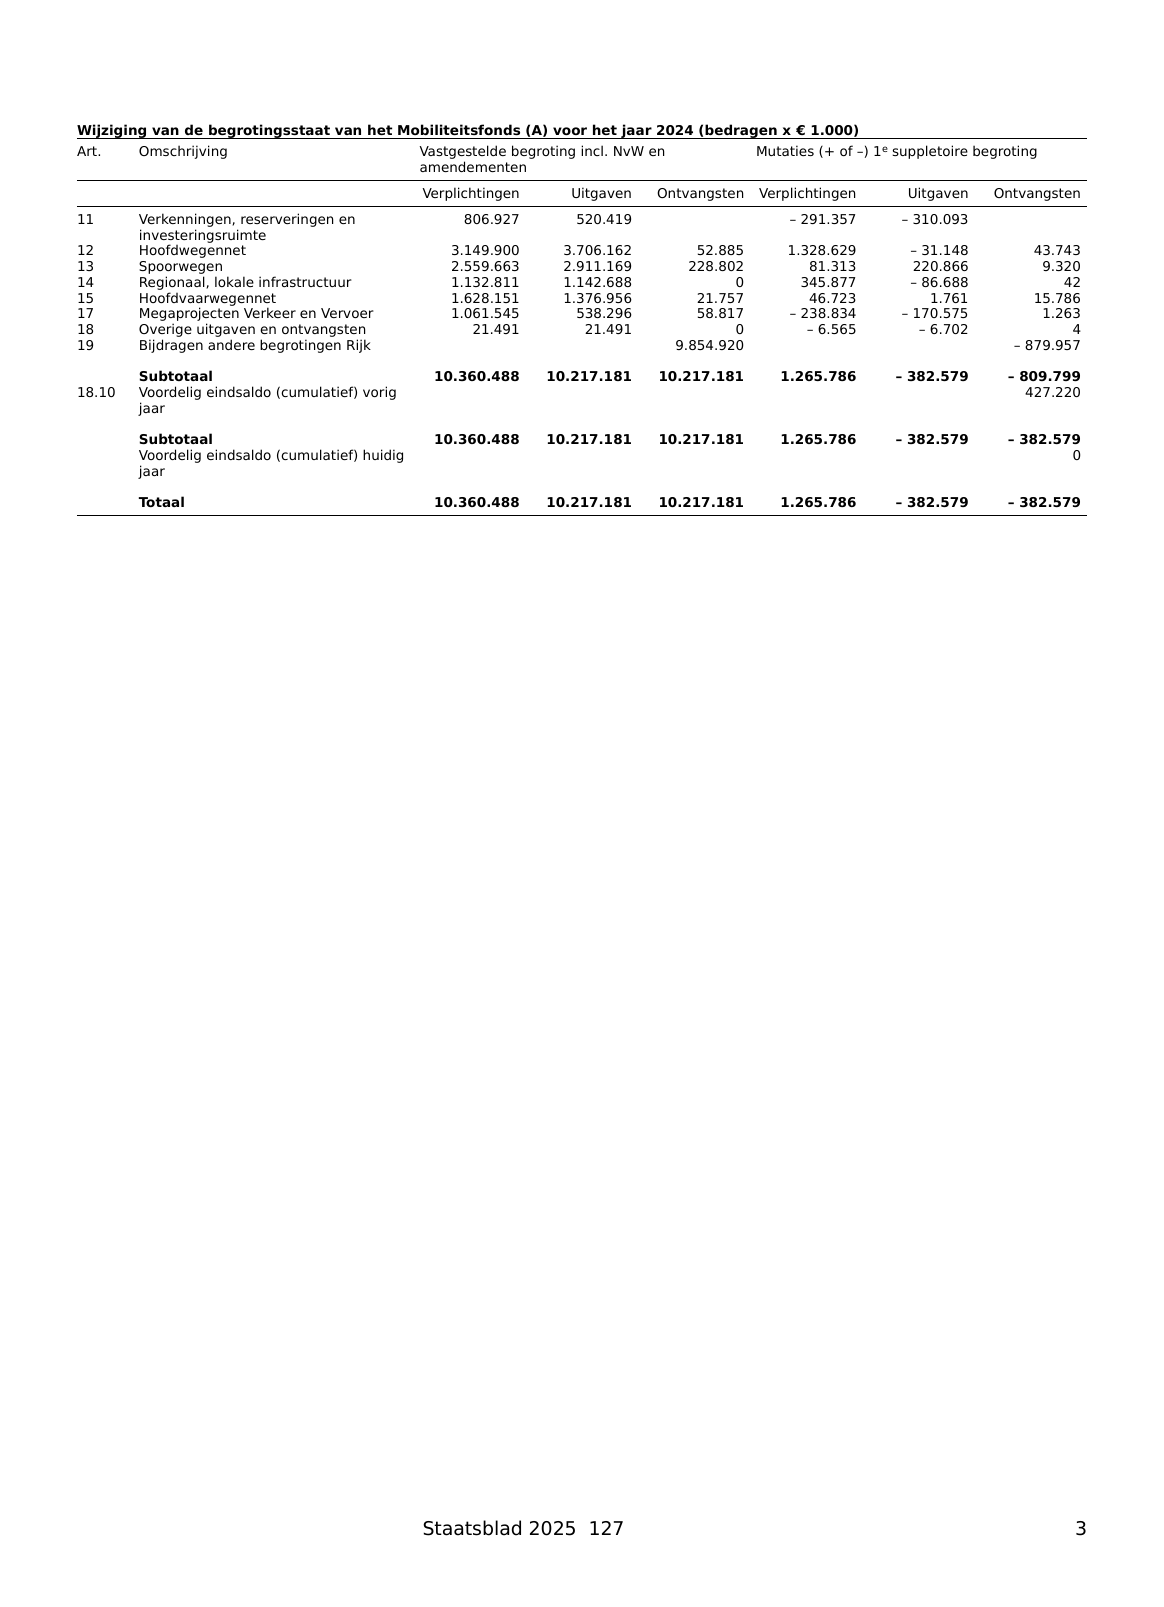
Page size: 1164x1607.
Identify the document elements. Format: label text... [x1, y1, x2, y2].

table_cell Subtotaal [133, 369, 413, 385]
table_cell [77, 416, 133, 432]
table_cell Omschrijving [133, 139, 413, 180]
table_cell 15.786 [974, 290, 1087, 306]
table_cell [638, 416, 750, 432]
table_cell 11 [77, 207, 133, 243]
table_cell [638, 207, 750, 243]
table_cell – 382.579 [974, 432, 1087, 448]
table_cell [413, 479, 526, 495]
table_cell 13 [77, 259, 133, 275]
table_cell 43.743 [974, 243, 1087, 259]
table_cell 10.217.181 [638, 495, 750, 515]
table_cell [413, 353, 526, 369]
table_cell 18.10 [77, 385, 133, 416]
table_cell 1.265.786 [750, 495, 862, 515]
table_cell 1.142.688 [526, 275, 638, 290]
table_cell – 879.957 [974, 338, 1087, 353]
table_cell 1.328.629 [750, 243, 862, 259]
table_cell 58.817 [638, 306, 750, 322]
table_cell [750, 385, 862, 416]
table_cell [638, 448, 750, 479]
table_cell [974, 353, 1087, 369]
table_cell Subtotaal [133, 432, 413, 448]
table_cell Art. [77, 139, 133, 180]
table_cell – 291.357 [750, 207, 862, 243]
table_cell 18 [77, 322, 133, 338]
table_cell [862, 479, 974, 495]
table_cell Verplichtingen [750, 181, 862, 206]
table_cell 42 [974, 275, 1087, 290]
table_cell [862, 448, 974, 479]
table_cell Regionaal, lokale infrastructuur [133, 275, 413, 290]
table_cell 806.927 [413, 207, 526, 243]
table_cell [77, 448, 133, 479]
table_cell [133, 353, 413, 369]
table_cell 19 [77, 338, 133, 353]
table_cell 10.217.181 [638, 369, 750, 385]
table_cell – 86.688 [862, 275, 974, 290]
table_cell 52.885 [638, 243, 750, 259]
table_cell 2.559.663 [413, 259, 526, 275]
table_cell 220.866 [862, 259, 974, 275]
table_cell 10.360.488 [413, 495, 526, 515]
table_cell 9.320 [974, 259, 1087, 275]
table_cell – 382.579 [862, 495, 974, 515]
table_cell 0 [974, 448, 1087, 479]
table_cell [750, 479, 862, 495]
table_cell 0 [638, 322, 750, 338]
table_cell – 382.579 [862, 432, 974, 448]
table_cell [133, 479, 413, 495]
table_cell 3.706.162 [526, 243, 638, 259]
table_cell [526, 416, 638, 432]
table_cell 14 [77, 275, 133, 290]
table_header Wijziging van de begrotingsstaat van het Mobiliteitsfonds (A) voor het jaar 2024 (bedragen x € 1.000) [77, 122, 1087, 138]
table_cell 1.132.811 [413, 275, 526, 290]
table_cell [638, 479, 750, 495]
table_cell 21.757 [638, 290, 750, 306]
table_cell [862, 385, 974, 416]
table_cell [974, 207, 1087, 243]
table_cell 4 [974, 322, 1087, 338]
table_cell [974, 416, 1087, 432]
table_cell 538.296 [526, 306, 638, 322]
table_cell 427.220 [974, 385, 1087, 416]
table_cell [750, 416, 862, 432]
table_cell [862, 416, 974, 432]
table_cell [526, 479, 638, 495]
table_cell [77, 353, 133, 369]
table_cell – 31.148 [862, 243, 974, 259]
table_cell 10.360.488 [413, 432, 526, 448]
table_cell [526, 338, 638, 353]
table_cell 228.802 [638, 259, 750, 275]
table_cell 1.061.545 [413, 306, 526, 322]
table_cell 46.723 [750, 290, 862, 306]
table_cell 81.313 [750, 259, 862, 275]
table_cell Spoorwegen [133, 259, 413, 275]
table_cell [413, 338, 526, 353]
table_cell [750, 353, 862, 369]
table_cell Ontvangsten [974, 181, 1087, 206]
table_cell Mutaties (+ of –) 1e suppletoire begroting [750, 139, 1087, 180]
table_cell Totaal [133, 495, 413, 515]
table_cell – 382.579 [862, 369, 974, 385]
table_cell Voordelig eindsaldo (cumulatief) huidig jaar [133, 448, 413, 479]
table_cell – 809.799 [974, 369, 1087, 385]
table_cell [413, 448, 526, 479]
table_cell Vastgestelde begroting incl. NvW en amendementen [413, 139, 750, 180]
table_cell 520.419 [526, 207, 638, 243]
table_cell [526, 353, 638, 369]
table_cell Megaprojecten Verkeer en Vervoer [133, 306, 413, 322]
table_cell Hoofdvaarwegennet [133, 290, 413, 306]
table_cell 0 [638, 275, 750, 290]
table_cell 1.263 [974, 306, 1087, 322]
table_cell 21.491 [526, 322, 638, 338]
table_cell Uitgaven [526, 181, 638, 206]
table_cell [638, 353, 750, 369]
table_cell 1.761 [862, 290, 974, 306]
table_cell [526, 448, 638, 479]
table_cell – 6.565 [750, 322, 862, 338]
table_cell [133, 416, 413, 432]
table_cell 3.149.900 [413, 243, 526, 259]
table_cell [526, 385, 638, 416]
table_cell Verplichtingen [413, 181, 526, 206]
table_cell – 170.575 [862, 306, 974, 322]
table_cell [750, 448, 862, 479]
table_cell [77, 479, 133, 495]
table_cell Hoofdwegennet [133, 243, 413, 259]
table_cell 1.265.786 [750, 432, 862, 448]
table_cell 10.360.488 [413, 369, 526, 385]
table_cell [750, 338, 862, 353]
table_cell 1.265.786 [750, 369, 862, 385]
table_cell 345.877 [750, 275, 862, 290]
table_cell 2.911.169 [526, 259, 638, 275]
table_cell 10.217.181 [638, 432, 750, 448]
table_cell [133, 181, 413, 206]
table_cell 15 [77, 290, 133, 306]
table_cell 21.491 [413, 322, 526, 338]
table_cell [413, 385, 526, 416]
table_cell Voordelig eindsaldo (cumulatief) vorig jaar [133, 385, 413, 416]
table_cell Uitgaven [862, 181, 974, 206]
table_cell [638, 385, 750, 416]
table_cell – 6.702 [862, 322, 974, 338]
table_cell [77, 369, 133, 385]
table_cell 10.217.181 [526, 432, 638, 448]
table_cell 17 [77, 306, 133, 322]
table_cell [862, 353, 974, 369]
table_cell Ontvangsten [638, 181, 750, 206]
table_cell Overige uitgaven en ontvangsten [133, 322, 413, 338]
table_cell [77, 181, 133, 206]
table_cell 10.217.181 [526, 495, 638, 515]
table_cell – 238.834 [750, 306, 862, 322]
table_cell 1.376.956 [526, 290, 638, 306]
table_cell [77, 432, 133, 448]
table_cell 10.217.181 [526, 369, 638, 385]
table_cell 9.854.920 [638, 338, 750, 353]
table_cell 12 [77, 243, 133, 259]
table_cell 1.628.151 [413, 290, 526, 306]
table_cell [974, 479, 1087, 495]
table_cell – 382.579 [974, 495, 1087, 515]
table_cell Verkenningen, reserveringen en investeringsruimte [133, 207, 413, 243]
table_cell Bijdragen andere begrotingen Rijk [133, 338, 413, 353]
table_cell [862, 338, 974, 353]
table_cell [77, 495, 133, 515]
table_cell – 310.093 [862, 207, 974, 243]
table_cell [413, 416, 526, 432]
